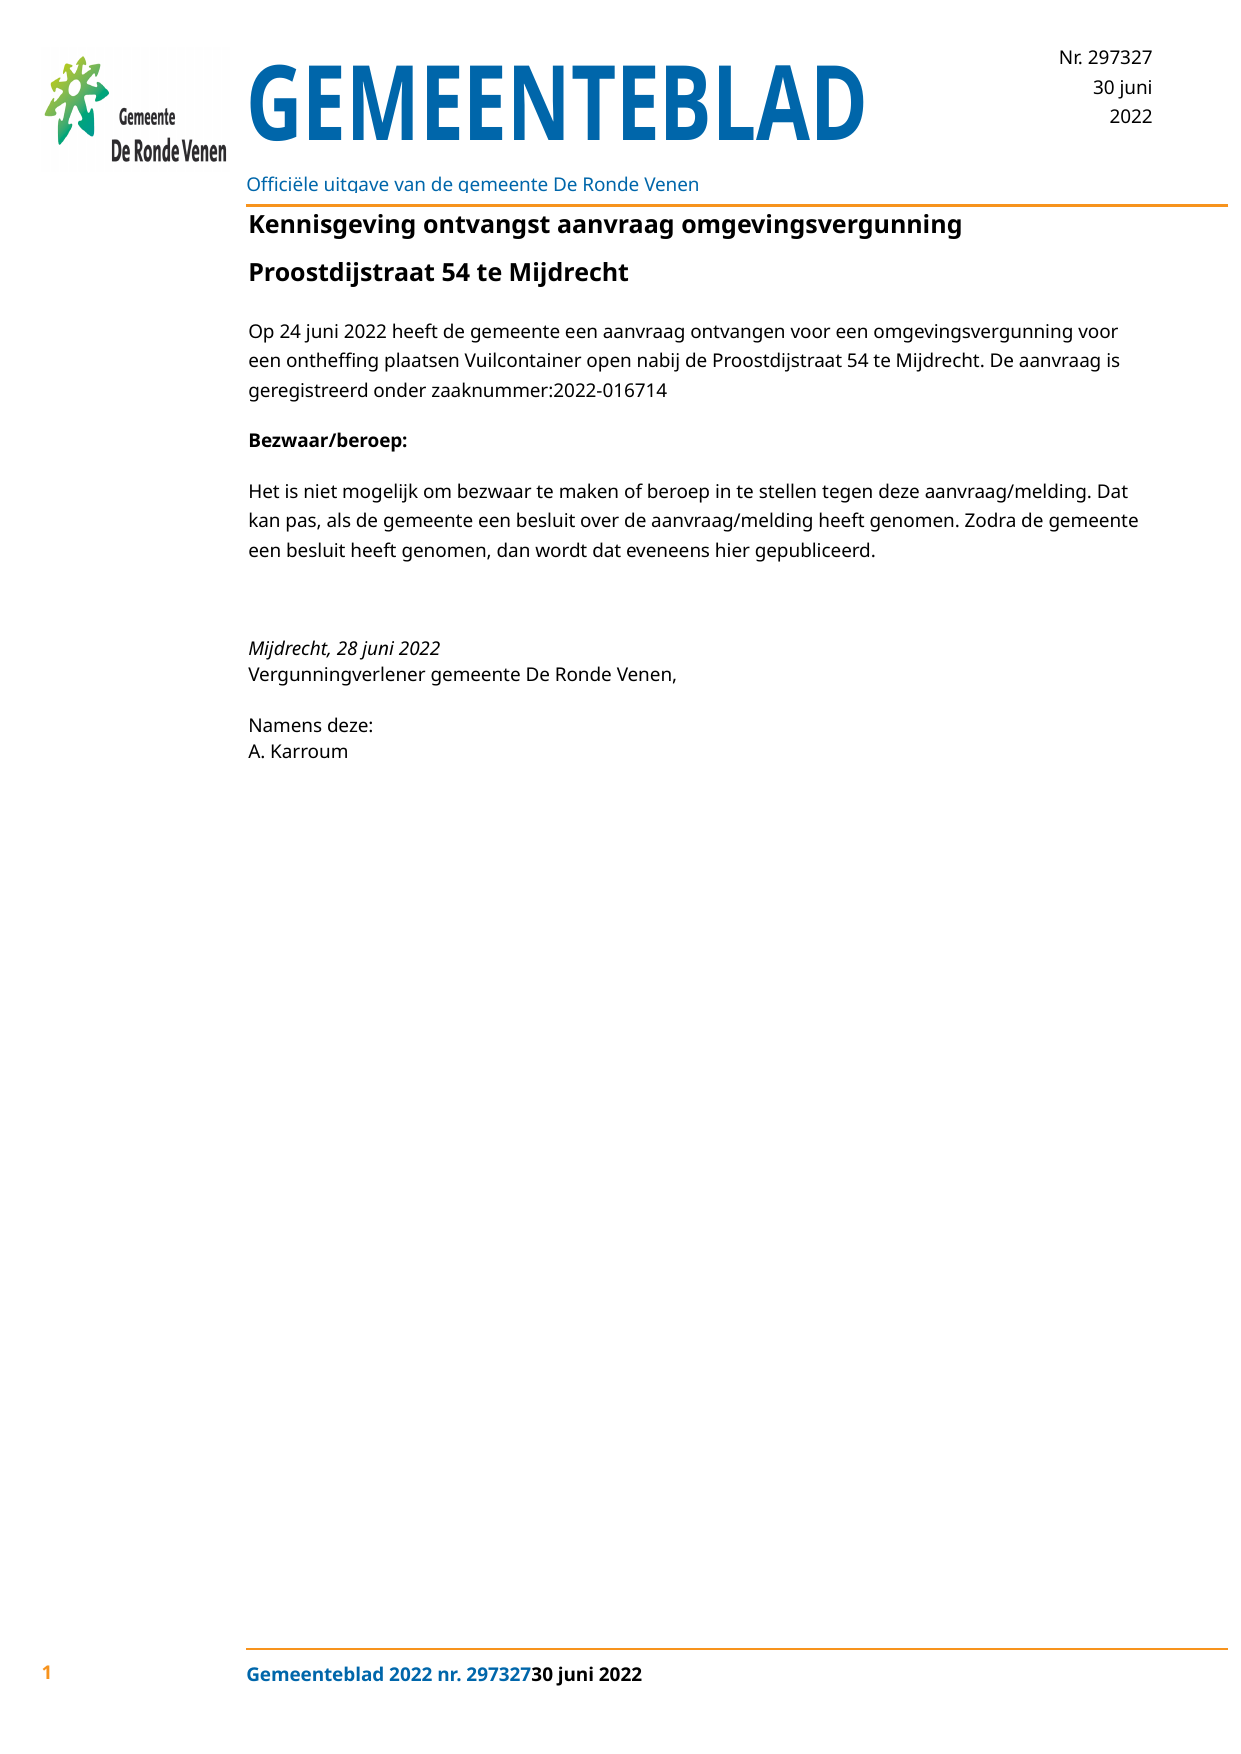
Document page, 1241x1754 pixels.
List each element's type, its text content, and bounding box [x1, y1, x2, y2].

text Mijdrecht, 28 juni 2022 [248, 635, 1152, 661]
text Het is niet mogelijk om bezwaar te maken of beroep in te stellen tegen deze aanvraag/melding. Dat kan pas, als de gemeente een besluit over de aanvraag/melding heeft genomen. Zodra de gemeente een besluit heeft genomen, dan wordt dat eveneens hier gepubliceerd. [248, 478, 1152, 563]
text Kennisgeving ontvangst aanvraag omgevingsvergunning Proostdijstraat 54 te Mijdrecht [248, 207, 1152, 288]
text Bezwaar/beroep: [248, 427, 1152, 453]
picture [41, 47, 231, 172]
text Vergunningverlener gemeente De Ronde Venen, [248, 661, 1152, 687]
text Namens deze: [248, 712, 1152, 738]
text Op 24 juni 2022 heeft de gemeente een aanvraag ontvangen voor een omgevingsvergunning voor een ontheffing plaatsen Vuilcontainer open nabij de Proostdijstraat 54 te Mijdrecht. De aanvraag is geregistreerd onder zaaknummer:2022-016714 [248, 318, 1152, 403]
text A. Karroum [248, 738, 1152, 764]
